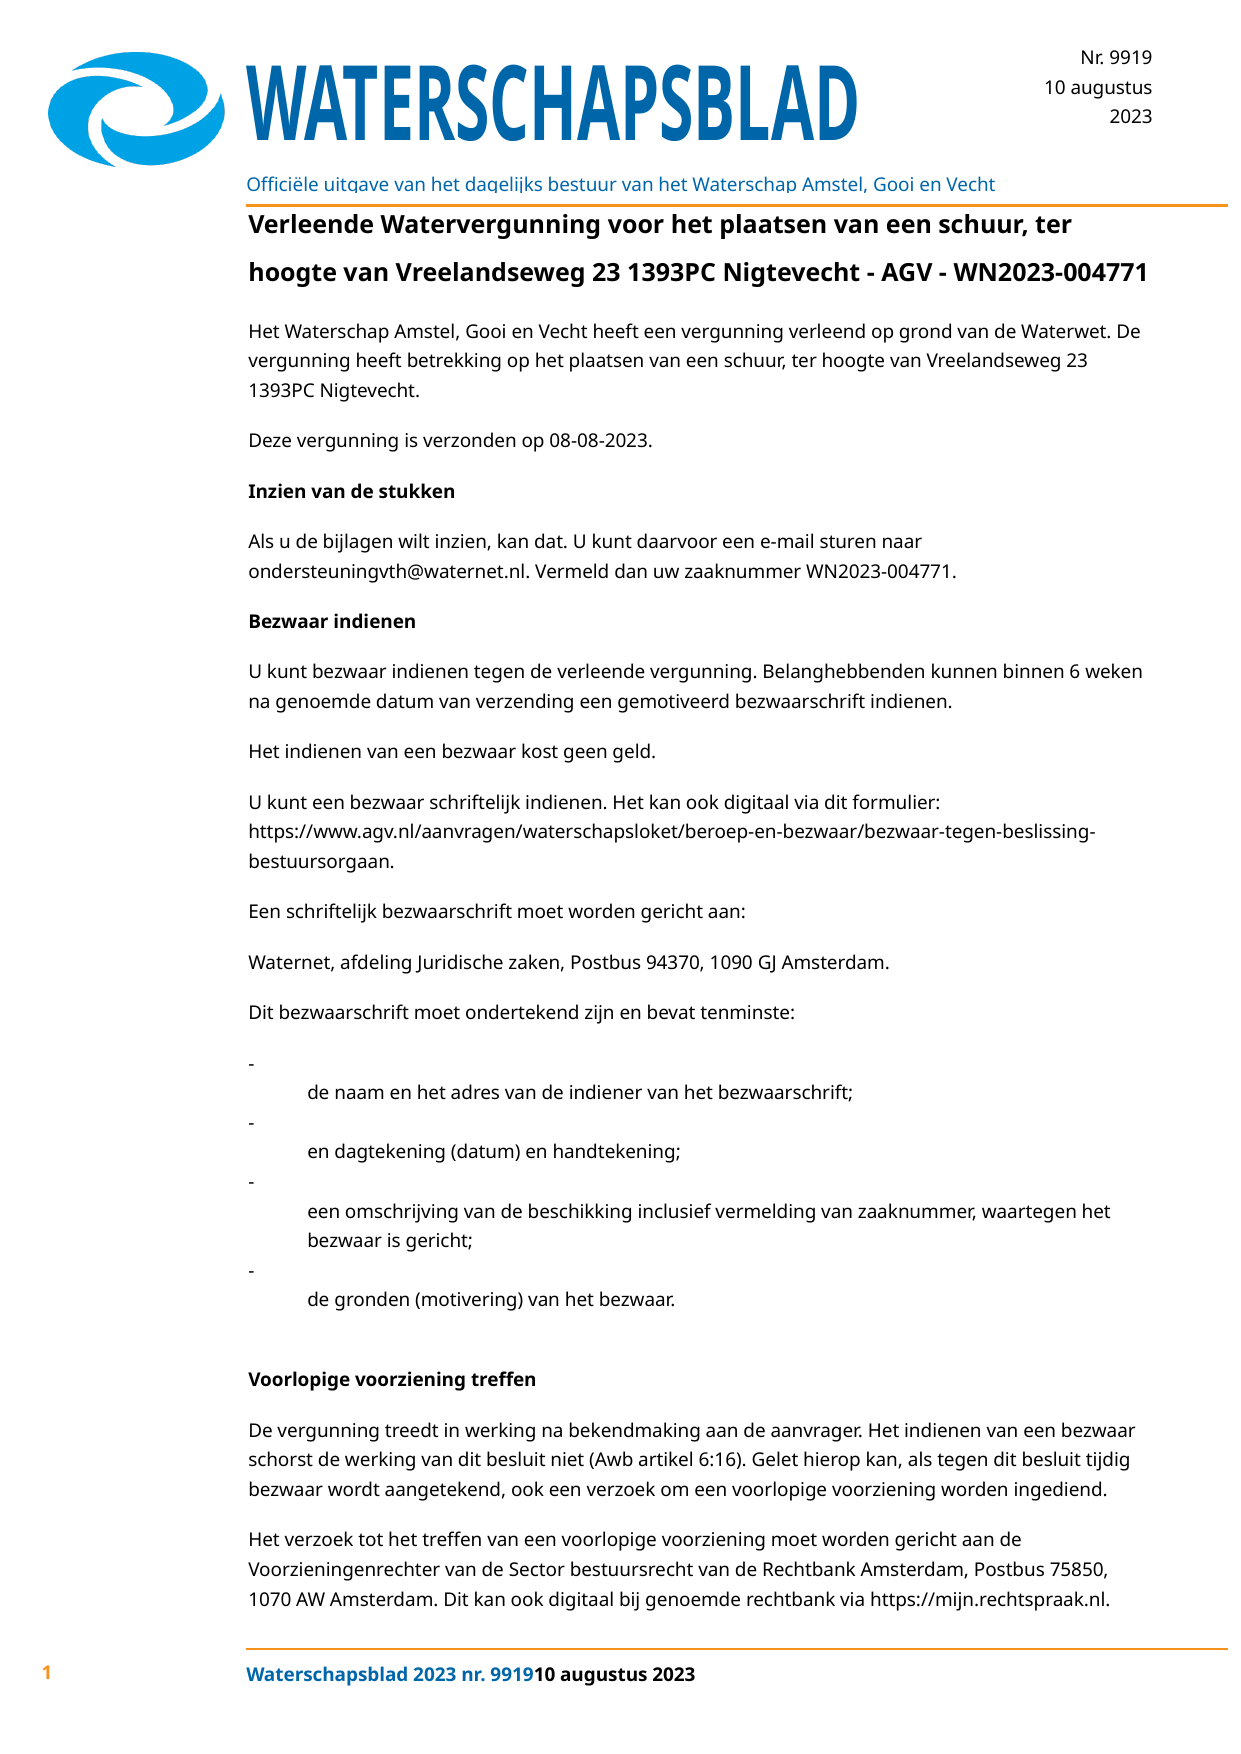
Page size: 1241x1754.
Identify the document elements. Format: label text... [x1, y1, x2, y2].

text Het Waterschap Amstel, Gooi en Vecht heeft een vergunning verleend op grond van de Waterwet. De vergunning heeft betrekking op het plaatsen van een schuur, ter hoogte van Vreelandseweg 23 1393PC Nigtevecht. [248, 318, 1152, 403]
text U kunt een bezwaar schriftelijk indienen. Het kan ook digitaal via dit formulier: https://www.agv.nl/aanvragen/waterschapsloket/beroep-en-bezwaar/bezwaar-tegen-beslissing-bestuursorgaan. [248, 789, 1152, 874]
text Als u de bijlagen wilt inzien, kan dat. U kunt daarvoor een e-mail sturen naar ondersteuningvth@waternet.nl. Vermeld dan uw zaaknummer WN2023-004771. [248, 528, 1152, 584]
text Inzien van de stukken [248, 478, 1152, 504]
text Het indienen van een bezwaar kost geen geld. [248, 739, 1152, 764]
list een omschrijving van de beschikking inclusief vermelding van zaaknummer, waartegen het bezwaar is gericht; [248, 1198, 1152, 1253]
text U kunt bezwaar indienen tegen de verleende vergunning. Belanghebbenden kunnen binnen 6 weken na genoemde datum van verzending een gemotiveerd bezwaarschrift indienen. [248, 659, 1152, 714]
list en dagtekening (datum) en handtekening; [248, 1139, 1152, 1164]
text Dit bezwaarschrift moet ondertekend zijn en bevat tenminste: [248, 999, 1152, 1025]
text De vergunning treedt in werking na bekendmaking aan de aanvrager. Het indienen van een bezwaar schorst de werking van dit besluit niet (Awb artikel 6:16). Gelet hierop kan, als tegen dit besluit tijdig bezwaar wordt aangetekend, ook een verzoek om een voorlopige voorziening worden ingediend. [248, 1417, 1152, 1502]
text Voorlopige voorziening treffen [248, 1367, 1152, 1392]
text Een schriftelijk bezwaarschrift moet worden gericht aan: [248, 899, 1152, 924]
list de naam en het adres van de indiener van het bezwaarschrift; [248, 1079, 1152, 1105]
text Deze vergunning is verzonden op 08-08-2023. [248, 427, 1152, 453]
text Waternet, afdeling Juridische zaken, Postbus 94370, 1090 GJ Amsterdam. [248, 949, 1152, 975]
picture [41, 47, 231, 172]
text Verleende Watervergunning voor het plaatsen van een schuur, ter hoogte van Vreelandseweg 23 1393PC Nigtevecht - AGV - WN2023-004771 [248, 207, 1152, 288]
list de gronden (motivering) van het bezwaar. [248, 1287, 1152, 1312]
text Het verzoek tot het treffen van een voorlopige voorziening moet worden gericht aan de Voorzieningenrechter van de Sector bestuursrecht van de Rechtbank Amsterdam, Postbus 75850, 1070 AW Amsterdam. Dit kan ook digitaal bij genoemde rechtbank via https://mijn.rechtspraak.nl. [248, 1527, 1152, 1612]
text Bezwaar indienen [248, 608, 1152, 634]
